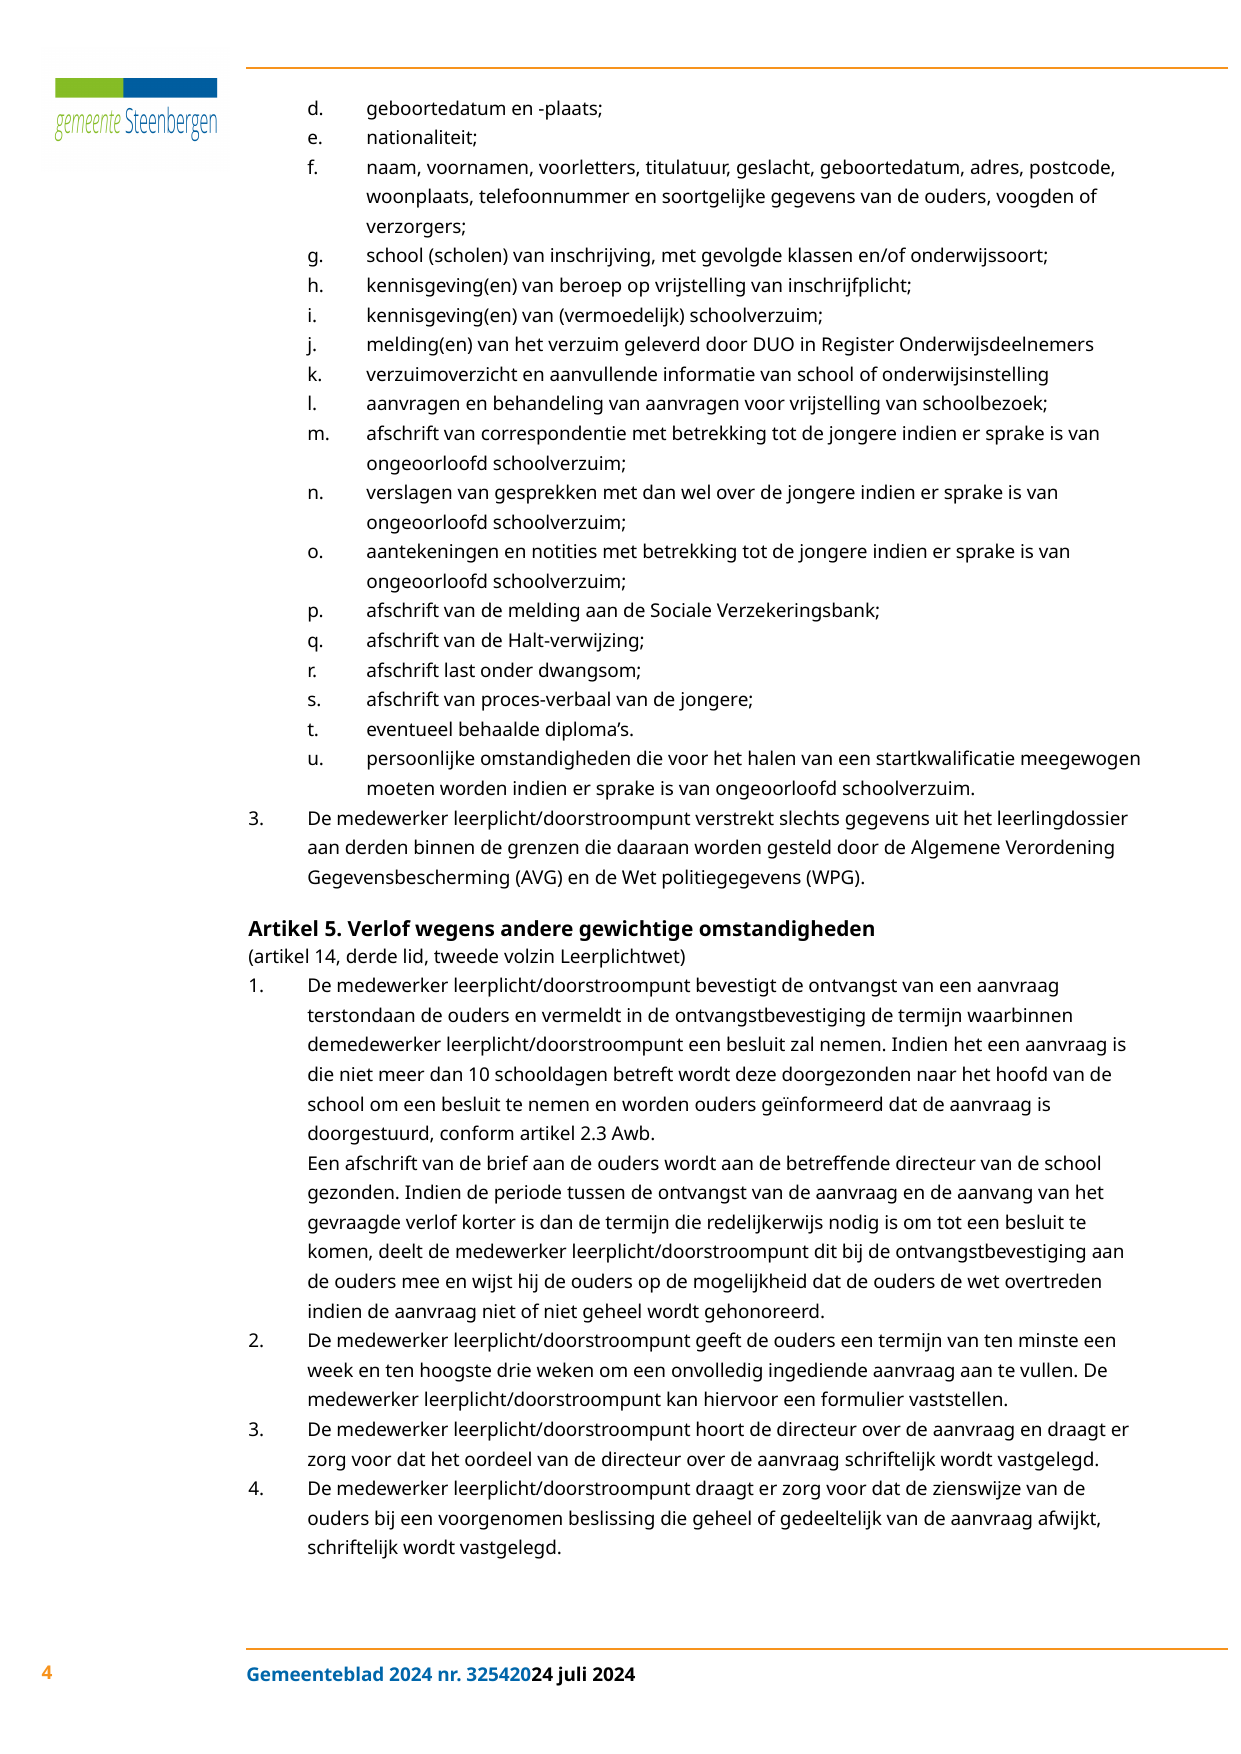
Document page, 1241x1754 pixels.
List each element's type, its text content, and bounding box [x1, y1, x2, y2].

list afschrift last onder dwangsom; [307, 657, 1152, 683]
list De medewerker leerplicht/doorstroompunt geeft de ouders een termijn van ten minste een week en ten hoogste drie weken om een onvolledig ingediende aanvraag aan te vullen. De medewerker leerplicht/doorstroompunt kan hiervoor een formulier vaststellen. [248, 1327, 1152, 1412]
list eventueel behaalde diploma’s. [307, 716, 1152, 742]
list aantekeningen en notities met betrekking tot de jongere indien er sprake is van ongeoorloofd schoolverzuim; [307, 538, 1152, 594]
list afschrift van de melding aan de Sociale Verzekeringsbank; [307, 598, 1152, 623]
text Artikel 5. Verlof wegens andere gewichtige omstandigheden [248, 914, 1152, 943]
list kennisgeving(en) van beroep op vrijstelling van inschrijfplicht; [307, 272, 1152, 298]
list De medewerker leerplicht/doorstroompunt bevestigt de ontvangst van een aanvraag terstondaan de ouders en vermeldt in de ontvangstbevestiging de termijn waarbinnen demedewerker leerplicht/doorstroompunt een besluit zal nemen. Indien het een aanvraag is die niet meer dan 10 schooldagen betreft wordt deze doorgezonden naar het hoofd van de school om een besluit te nemen en worden ouders geïnformeerd dat de aanvraag is doorgestuurd, conform artikel 2.3 Awb. [248, 972, 1152, 1146]
list kennisgeving(en) van (vermoedelijk) schoolverzuim; [307, 302, 1152, 328]
list afschrift van proces-verbaal van de jongere; [307, 686, 1152, 712]
list persoonlijke omstandigheden die voor het halen van een startkwalificatie meegewogen moeten worden indien er sprake is van ongeoorloofd schoolverzuim. [307, 746, 1152, 801]
list De medewerker leerplicht/doorstroompunt verstrekt slechts gegevens uit het leerlingdossier aan derden binnen de grenzen die daaraan worden gesteld door de Algemene Verordening Gegevensbescherming (AVG) en de Wet politiegegevens (WPG). [248, 805, 1152, 890]
list aanvragen en behandeling van aanvragen voor vrijstelling van schoolbezoek; [307, 391, 1152, 416]
picture [41, 47, 231, 172]
list verslagen van gesprekken met dan wel over de jongere indien er sprake is van ongeoorloofd schoolverzuim; [307, 479, 1152, 535]
list verzuimoverzicht en aanvullende informatie van school of onderwijsinstelling [307, 361, 1152, 387]
list nationaliteit; [307, 124, 1152, 150]
list afschrift van correspondentie met betrekking tot de jongere indien er sprake is van ongeoorloofd schoolverzuim; [307, 420, 1152, 476]
list naam, voornamen, voorletters, titulatuur, geslacht, geboortedatum, adres, postcode, woonplaats, telefoonnummer en soortgelijke gegevens van de ouders, voogden of verzorgers; [307, 154, 1152, 239]
list school (scholen) van inschrijving, met gevolgde klassen en/of onderwijssoort; [307, 243, 1152, 268]
list afschrift van de Halt-verwijzing; [307, 627, 1152, 653]
list De medewerker leerplicht/doorstroompunt hoort de directeur over de aanvraag en draagt er zorg voor dat het oordeel van de directeur over de aanvraag schriftelijk wordt vastgelegd. [248, 1416, 1152, 1471]
text (artikel 14, derde lid, tweede volzin Leerplichtwet) [248, 943, 1152, 968]
list De medewerker leerplicht/doorstroompunt draagt er zorg voor dat de zienswijze van de ouders bij een voorgenomen beslissing die geheel of gedeeltelijk van de aanvraag afwijkt, schriftelijk wordt vastgelegd. [248, 1475, 1152, 1560]
list geboortedatum en -plaats; [307, 95, 1152, 121]
list Een afschrift van de brief aan de ouders wordt aan de betreffende directeur van de school gezonden. Indien de periode tussen de ontvangst van de aanvraag en de aanvang van het gevraagde verlof korter is dan de termijn die redelijkerwijs nodig is om tot een besluit te komen, deelt de medewerker leerplicht/doorstroompunt dit bij de ontvangstbevestiging aan de ouders mee en wijst hij de ouders op de mogelijkheid dat de ouders de wet overtreden indien de aanvraag niet of niet geheel wordt gehonoreerd. [248, 1150, 1152, 1323]
list melding(en) van het verzuim geleverd door DUO in Register Onderwijsdeelnemers [307, 331, 1152, 357]
